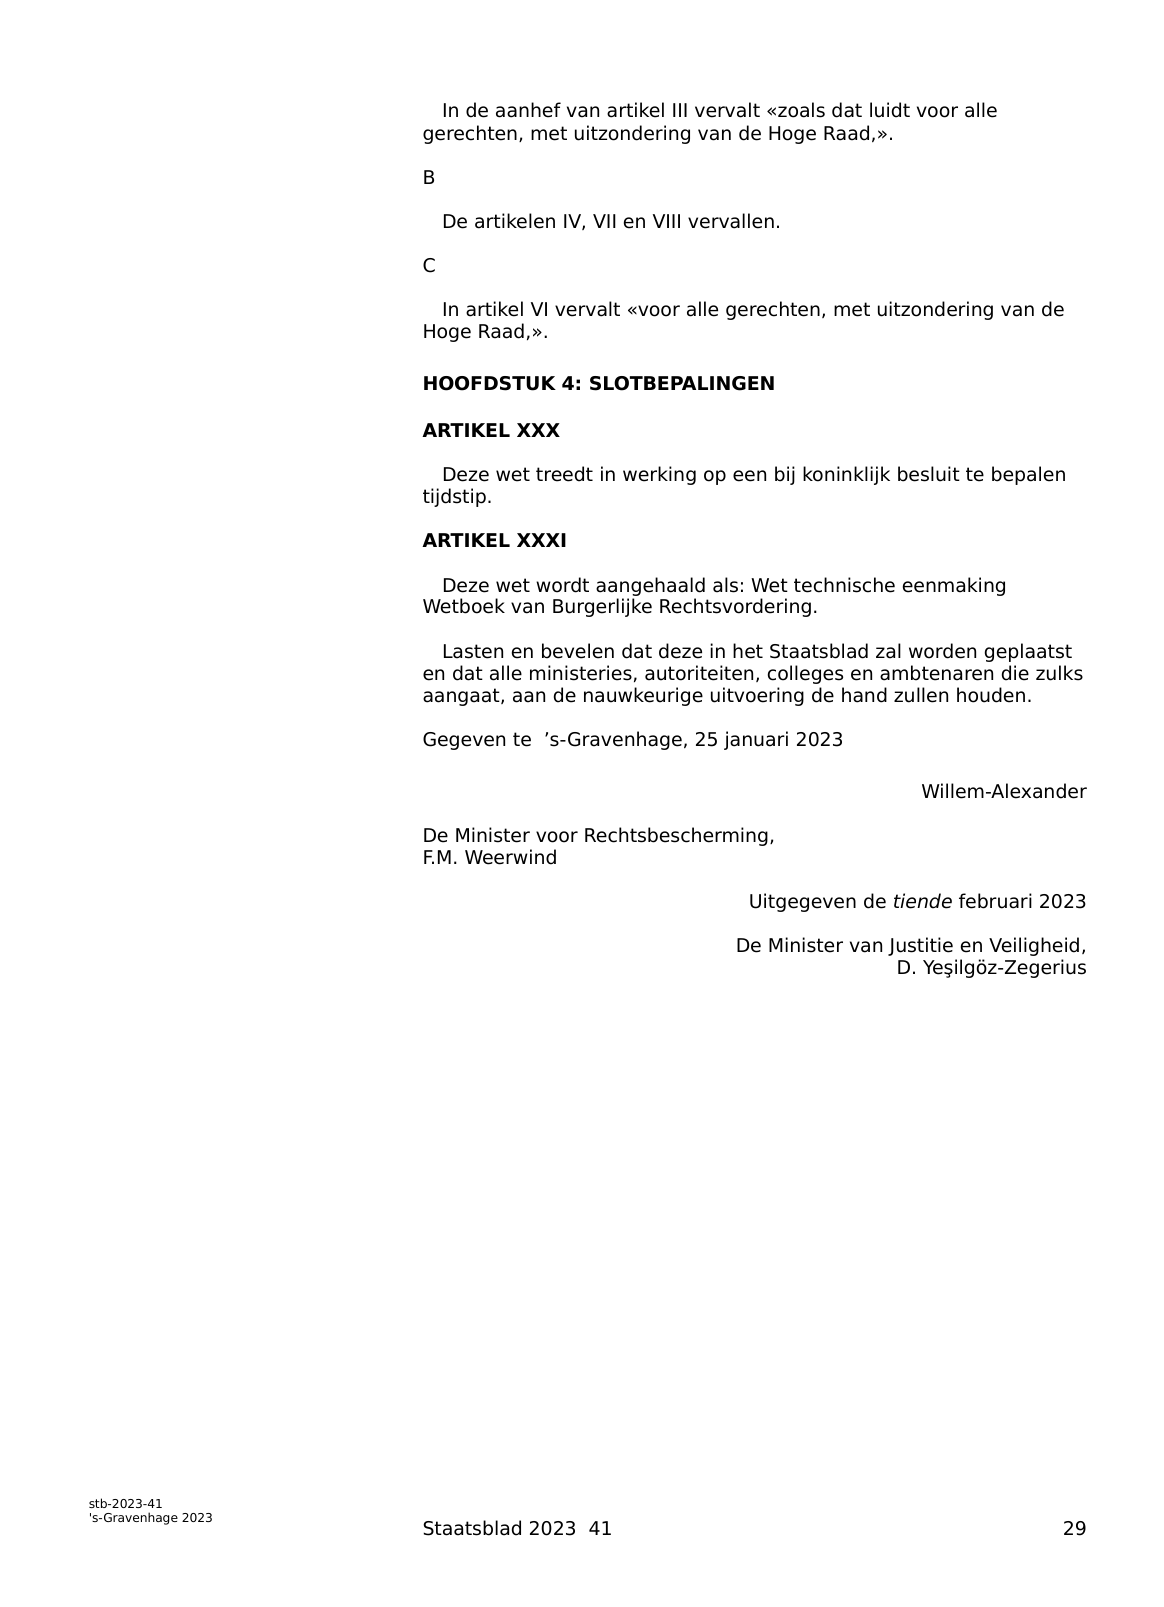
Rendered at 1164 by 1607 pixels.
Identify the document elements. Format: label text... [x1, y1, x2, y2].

text B [422, 167, 1087, 188]
text Deze wet treedt in werking op een bij koninklijk besluit te bepalen tijdstip. [422, 464, 1087, 508]
text C [422, 255, 1087, 277]
text stb-2023-41 [88, 1497, 323, 1511]
text In artikel VI vervalt «voor alle gerechten, met uitzondering van de Hoge Raad,». [422, 299, 1087, 343]
text De Minister van Justitie en Veiligheid, D. Yeşilgöz-Zegerius [422, 935, 1087, 979]
text Uitgegeven de tiende februari 2023 [422, 891, 1087, 913]
text In de aanhef van artikel III vervalt «zoals dat luidt voor alle gerechten, met uitzondering van de Hoge Raad,». [422, 100, 1087, 144]
text Gegeven te ’s-Gravenhage, 25 januari 2023 [422, 729, 1087, 751]
subtitle ARTIKEL XXX [422, 420, 1087, 442]
text Deze wet wordt aangehaald als: Wet technische eenmaking Wetboek van Burgerlijke Rechtsvordering. [422, 574, 1087, 618]
text 's-Gravenhage 2023 [88, 1511, 323, 1525]
text De Minister voor Rechtsbescherming, F.M. Weerwind [422, 825, 1087, 869]
subtitle ARTIKEL XXXI [422, 530, 1087, 552]
subtitle HOOFDSTUK 4: SLOTBEPALINGEN [422, 373, 1087, 395]
text De artikelen IV, VII en VIII vervallen. [422, 211, 1087, 233]
text Willem-Alexander [422, 781, 1087, 803]
text Lasten en bevelen dat deze in het Staatsblad zal worden geplaatst en dat alle ministeries, autoriteiten, colleges en ambtenaren die zulks aangaat, aan de nauwkeurige uitvoering de hand zullen houden. [422, 641, 1087, 707]
